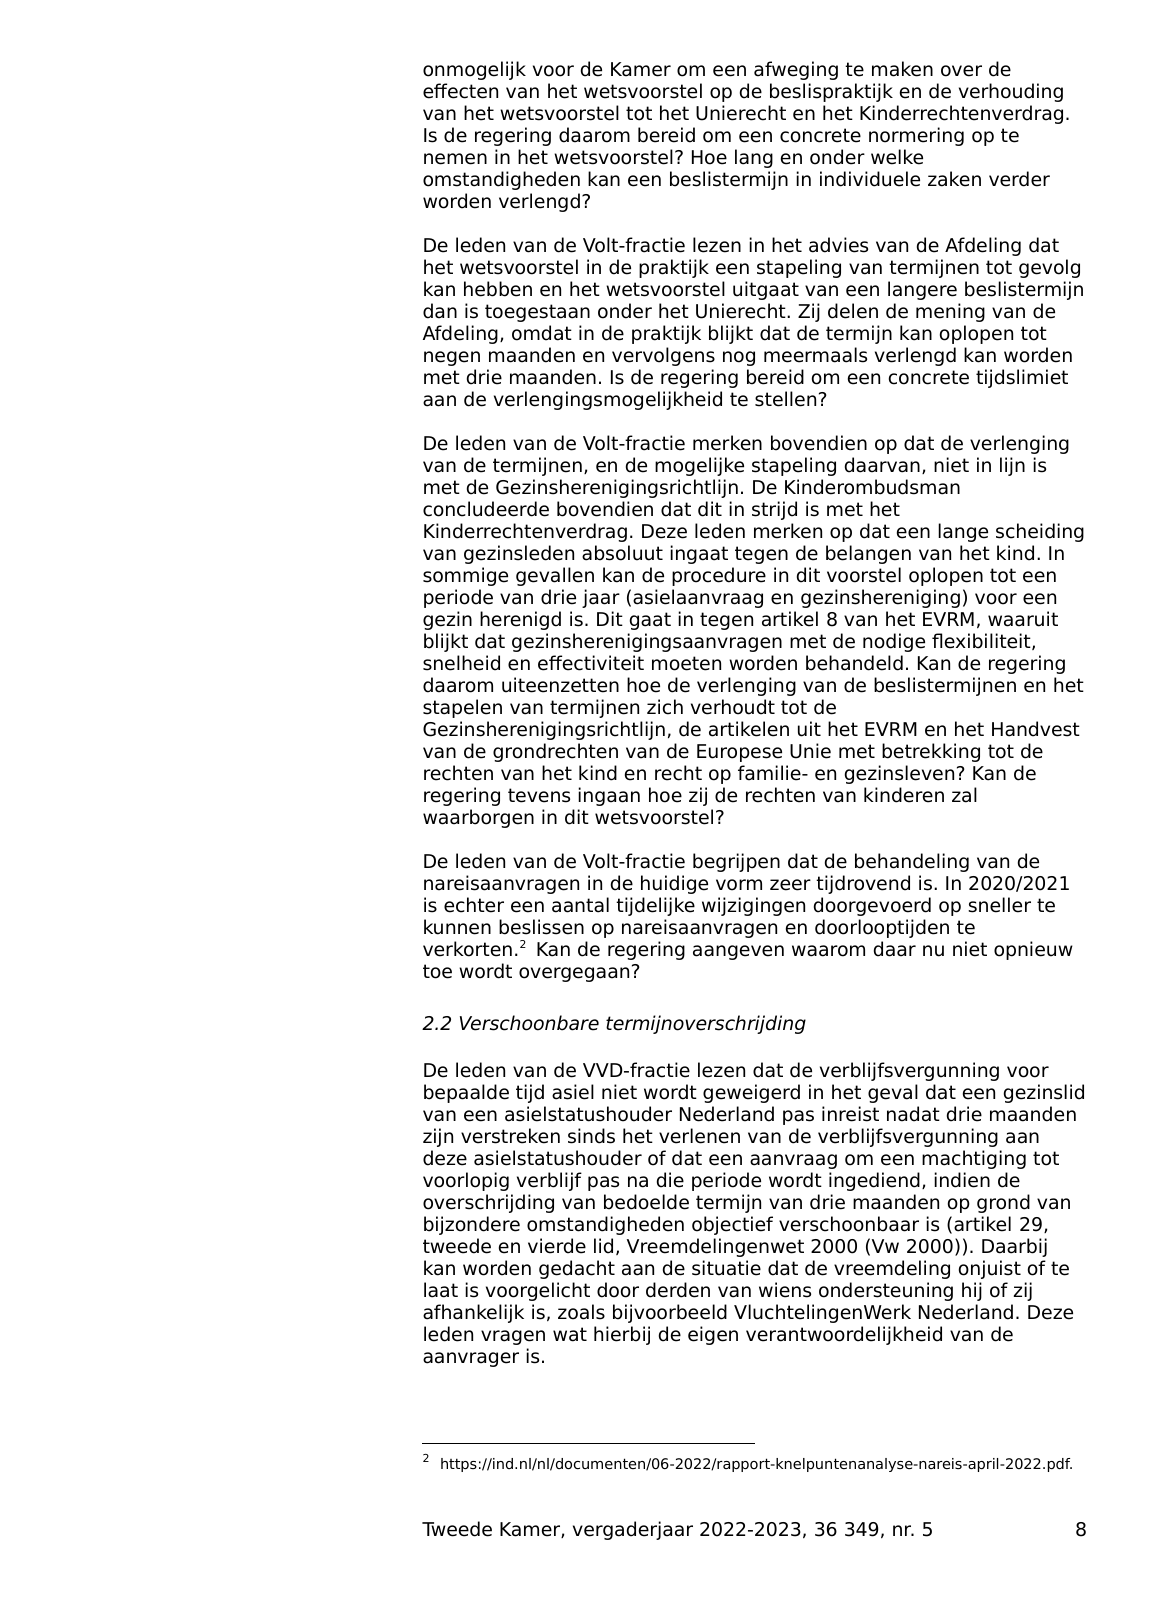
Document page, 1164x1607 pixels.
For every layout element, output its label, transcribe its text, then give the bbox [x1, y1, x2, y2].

text De leden van de Volt-fractie begrijpen dat de behandeling van de nareisaanvragen in de huidige vorm zeer tijdrovend is. In 2020/2021 is echter een aantal tijdelijke wijzigingen doorgevoerd op sneller te kunnen beslissen op nareisaanvragen en doorlooptijden te verkorten. Kan de regering aangeven waarom daar nu niet opnieuw toe wordt overgegaan? [422, 851, 1087, 983]
text De leden van de Volt-fractie lezen in het advies van de Afdeling dat het wetsvoorstel in de praktijk een stapeling van termijnen tot gevolg kan hebben en het wetsvoorstel uitgaat van een langere beslistermijn dan is toegestaan onder het Unierecht. Zij delen de mening van de Afdeling, omdat in de praktijk blijkt dat de termijn kan oplopen tot negen maanden en vervolgens nog meermaals verlengd kan worden met drie maanden. Is de regering bereid om een concrete tijdslimiet aan de verlengingsmogelijkheid te stellen? [422, 235, 1087, 411]
text https://ind.nl/nl/documenten/06-2022/rapport-knelpuntenanalyse-nareis-april-2022.pdf. [422, 1452, 1087, 1474]
text onmogelijk voor de Kamer om een afweging te maken over de effecten van het wetsvoorstel op de beslispraktijk en de verhouding van het wetsvoorstel tot het Unierecht en het Kinderrechtenverdrag. Is de regering daarom bereid om een concrete normering op te nemen in het wetsvoorstel? Hoe lang en onder welke omstandigheden kan een beslistermijn in individuele zaken verder worden verlengd? [422, 59, 1087, 213]
text De leden van de VVD-fractie lezen dat de verblijfsvergunning voor bepaalde tijd asiel niet wordt geweigerd in het geval dat een gezinslid van een asielstatushouder Nederland pas inreist nadat drie maanden zijn verstreken sinds het verlenen van de verblijfsvergunning aan deze asielstatushouder of dat een aanvraag om een machtiging tot voorlopig verblijf pas na die periode wordt ingediend, indien de overschrijding van bedoelde termijn van drie maanden op grond van bijzondere omstandigheden objectief verschoonbaar is (artikel 29, tweede en vierde lid, Vreemdelingenwet 2000 (Vw 2000)). Daarbij kan worden gedacht aan de situatie dat de vreemdeling onjuist of te laat is voorgelicht door derden van wiens ondersteuning hij of zij afhankelijk is, zoals bijvoorbeeld VluchtelingenWerk Nederland. Deze leden vragen wat hierbij de eigen verantwoordelijkheid van de aanvrager is. [422, 1060, 1087, 1367]
text De leden van de Volt-fractie merken bovendien op dat de verlenging van de termijnen, en de mogelijke stapeling daarvan, niet in lijn is met de Gezinsherenigingsrichtlijn. De Kinderombudsman concludeerde bovendien dat dit in strijd is met het Kinderrechtenverdrag. Deze leden merken op dat een lange scheiding van gezinsleden absoluut ingaat tegen de belangen van het kind. In sommige gevallen kan de procedure in dit voorstel oplopen tot een periode van drie jaar (asielaanvraag en gezinshereniging) voor een gezin herenigd is. Dit gaat in tegen artikel 8 van het EVRM, waaruit blijkt dat gezinsherenigingsaanvragen met de nodige flexibiliteit, snelheid en effectiviteit moeten worden behandeld. Kan de regering daarom uiteenzetten hoe de verlenging van de beslistermijnen en het stapelen van termijnen zich verhoudt tot de Gezinsherenigingsrichtlijn, de artikelen uit het EVRM en het Handvest van de grondrechten van de Europese Unie met betrekking tot de rechten van het kind en recht op familie- en gezinsleven? Kan de regering tevens ingaan hoe zij de rechten van kinderen zal waarborgen in dit wetsvoorstel? [422, 433, 1087, 829]
subtitle 2.2 Verschoonbare termijnoverschrijding [422, 1013, 1087, 1035]
